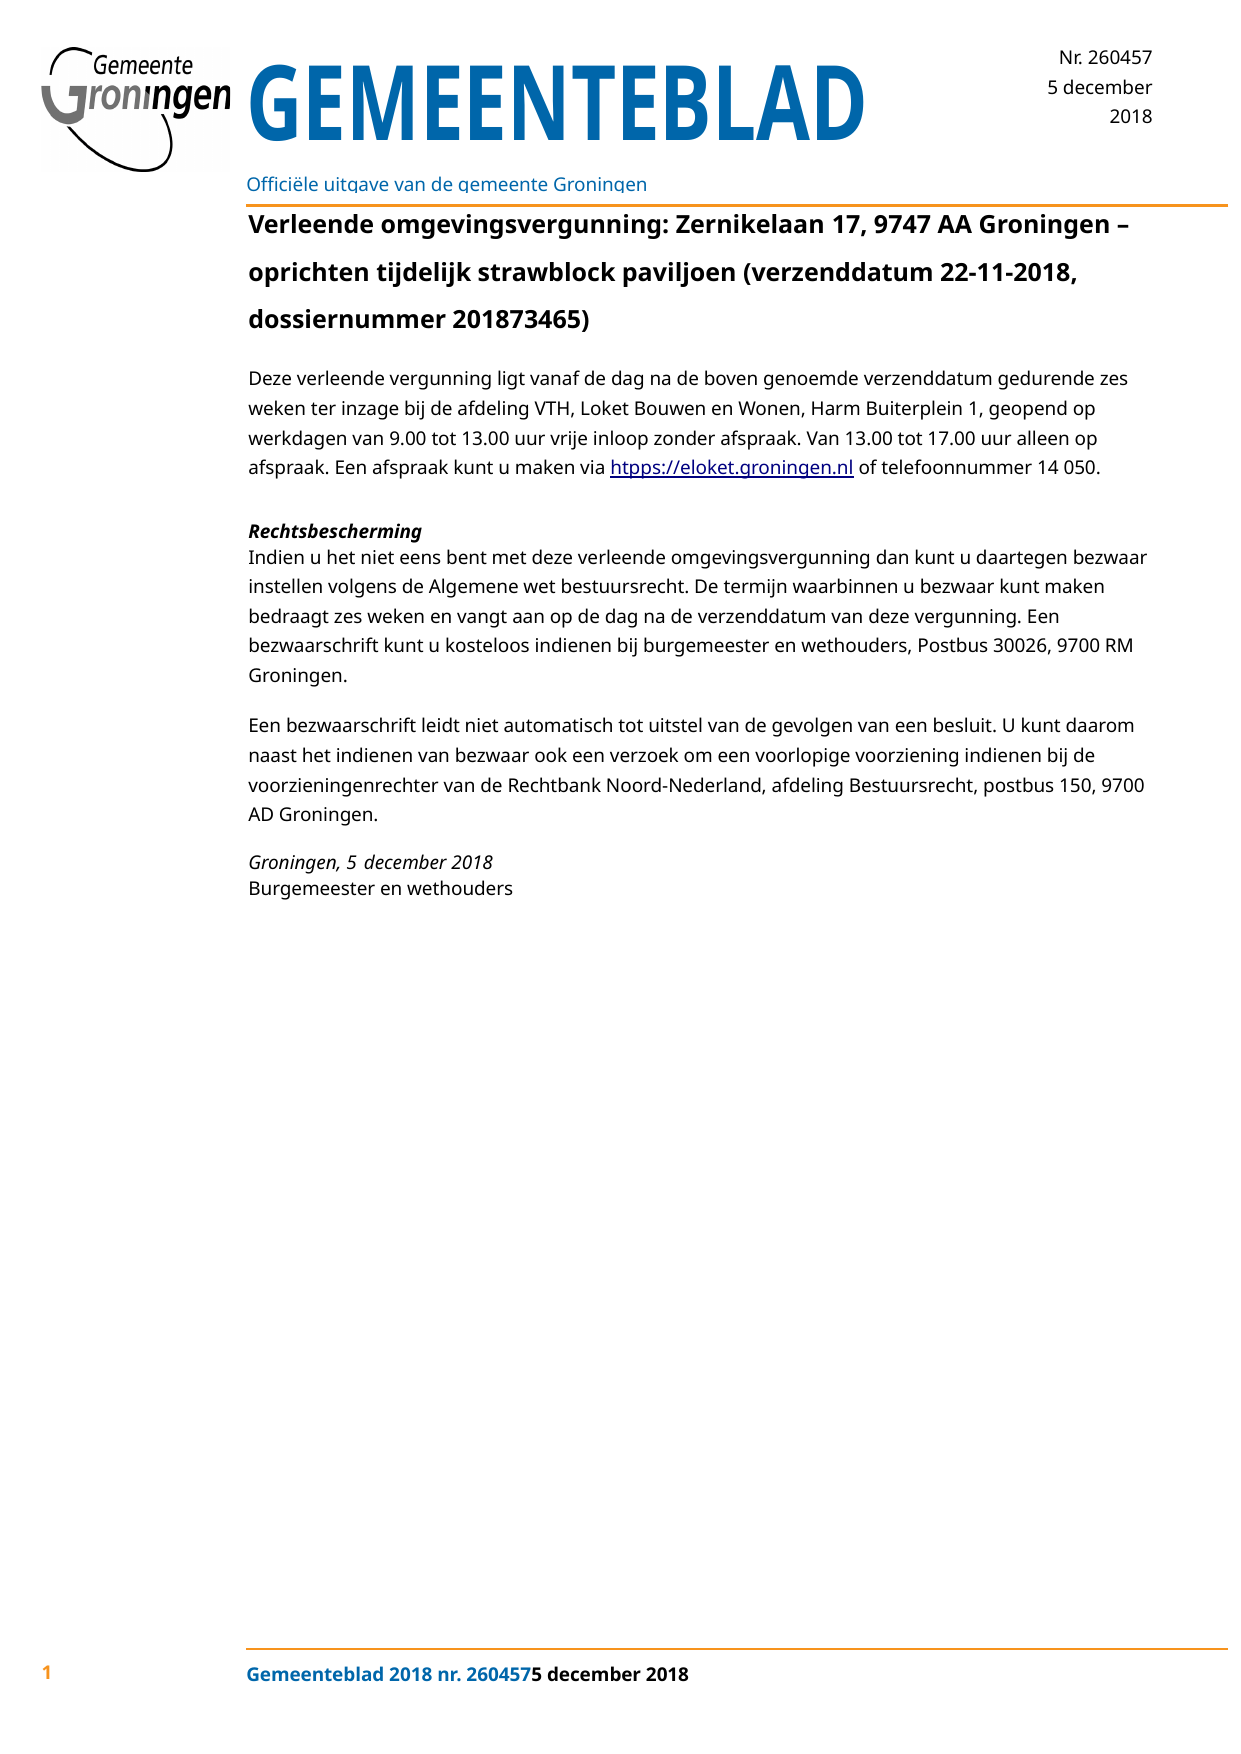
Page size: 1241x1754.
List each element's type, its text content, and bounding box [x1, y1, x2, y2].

text Indien u het niet eens bent met deze verleende omgevingsvergunning dan kunt u daartegen bezwaar instellen volgens de Algemene wet bestuursrecht. De termijn waarbinnen u bezwaar kunt maken bedraagt zes weken en vangt aan op de dag na de verzenddatum van deze vergunning. Een bezwaarschrift kunt u kosteloos indienen bij burgemeester en wethouders, Postbus 30026, 9700 RM Groningen. [248, 544, 1152, 688]
text Een bezwaarschrift leidt niet automatisch tot uitstel van de gevolgen van een besluit. U kunt daarom naast het indienen van bezwaar ook een verzoek om een voorlopige voorziening indienen bij de voorzieningenrechter van de Rechtbank Noord-Nederland, afdeling Bestuursrecht, postbus 150, 9700 AD Groningen. [248, 713, 1152, 827]
text Deze verleende vergunning ligt vanaf de dag na de boven genoemde verzenddatum gedurende zes weken ter inzage bij de afdeling VTH, Loket Bouwen en Wonen, Harm Buiterplein 1, geopend op werkdagen van 9.00 tot 13.00 uur vrije inloop zonder afspraak. Van 13.00 tot 17.00 uur alleen op afspraak. Een afspraak kunt u maken via htpps://eloket.groningen.nl of telefoonnummer 14 050. [248, 366, 1152, 480]
text Groningen, 5 december 2018 [248, 849, 1152, 875]
text Rechtsbescherming [248, 518, 1152, 544]
text Burgemeester en wethouders [248, 875, 1152, 901]
picture [41, 47, 231, 172]
text Verleende omgevingsvergunning: Zernikelaan 17, 9747 AA Groningen – oprichten tijdelijk strawblock paviljoen (verzenddatum 22-11-2018, dossiernummer 201873465) [248, 207, 1152, 336]
